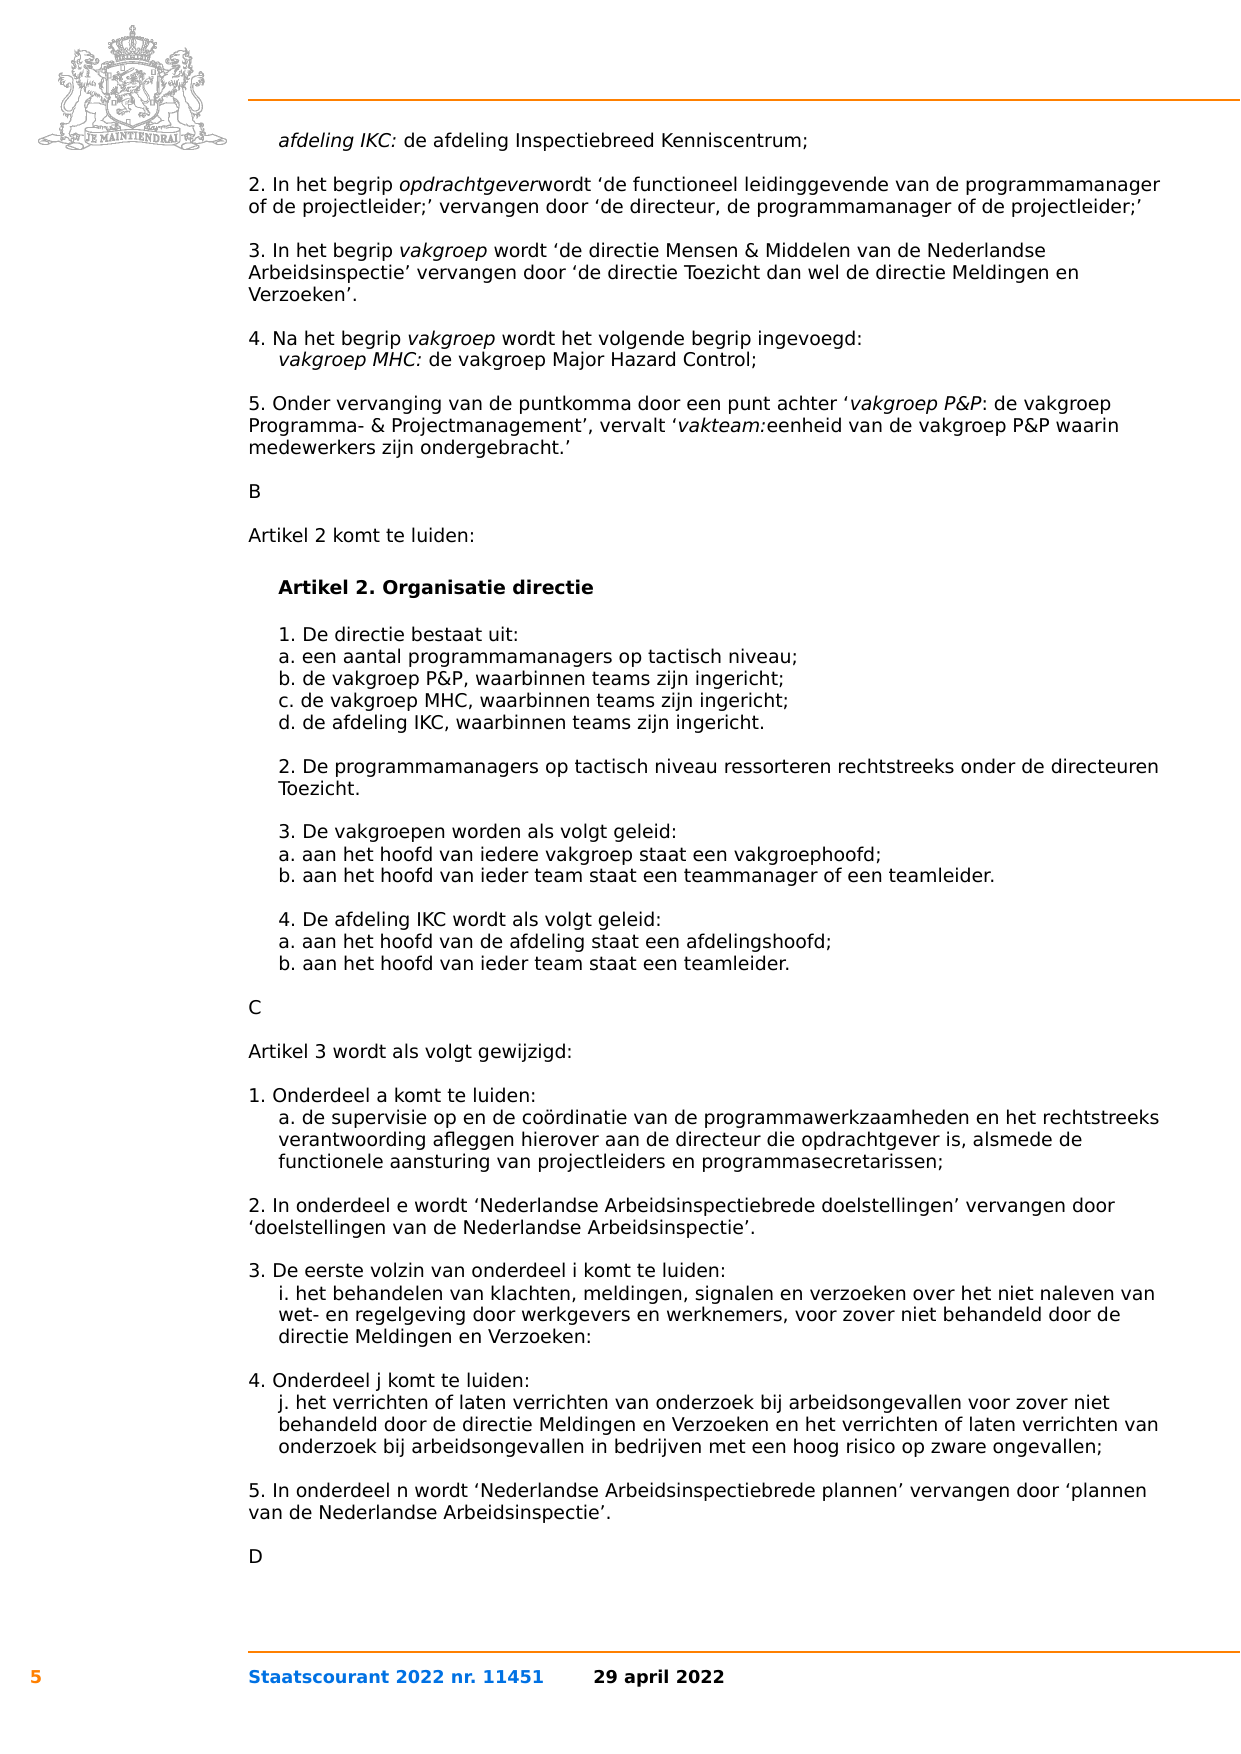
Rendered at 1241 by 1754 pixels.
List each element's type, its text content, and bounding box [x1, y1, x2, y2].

text 4. Na het begrip vakgroep wordt het volgende begrip ingevoegd: [248, 327, 1163, 349]
text a. aan het hoofd van de afdeling staat een afdelingshoofd; [278, 931, 1163, 953]
text afdeling IKC: de afdeling Inspectiebreed Kenniscentrum; [278, 130, 1163, 152]
text b. aan het hoofd van ieder team staat een teamleider. [278, 953, 1163, 975]
subtitle Artikel 2. Organisatie directie [278, 577, 1163, 599]
text Artikel 2 komt te luiden: [248, 525, 1163, 547]
text c. de vakgroep MHC, waarbinnen teams zijn ingericht; [278, 690, 1163, 712]
text 4. Onderdeel j komt te luiden: [248, 1370, 1163, 1392]
text a. de supervisie op en de coördinatie van de programmawerkzaamheden en het rechtstreeks verantwoording afleggen hierover aan de directeur die opdrachtgever is, alsmede de functionele aansturing van projectleiders en programmasecretarissen; [278, 1107, 1163, 1173]
text b. aan het hoofd van ieder team staat een teammanager of een teamleider. [278, 865, 1163, 887]
text D [248, 1546, 1163, 1568]
text j. het verrichten of laten verrichten van onderzoek bij arbeidsongevallen voor zover niet behandeld door de directie Meldingen en Verzoeken en het verrichten of laten verrichten van onderzoek bij arbeidsongevallen in bedrijven met een hoog risico op zware ongevallen; [278, 1392, 1163, 1458]
text b. de vakgroep P&P, waarbinnen teams zijn ingericht; [278, 668, 1163, 690]
text 3. De vakgroepen worden als volgt geleid: [278, 821, 1163, 843]
text 3. De eerste volzin van onderdeel i komt te luiden: [248, 1260, 1163, 1282]
text vakgroep MHC: de vakgroep Major Hazard Control; [278, 349, 1163, 371]
text Artikel 3 wordt als volgt gewijzigd: [248, 1041, 1163, 1063]
text 5. In onderdeel n wordt ‘Nederlandse Arbeidsinspectiebrede plannen’ vervangen door ‘plannen van de Nederlandse Arbeidsinspectie’. [248, 1480, 1163, 1524]
text 2. De programmamanagers op tactisch niveau ressorteren rechtstreeks onder de directeuren Toezicht. [278, 756, 1163, 799]
text 2. In onderdeel e wordt ‘Nederlandse Arbeidsinspectiebrede doelstellingen’ vervangen door ‘doelstellingen van de Nederlandse Arbeidsinspectie’. [248, 1194, 1163, 1238]
text 3. In het begrip vakgroep wordt ‘de directie Mensen & Middelen van de Nederlandse Arbeidsinspectie’ vervangen door ‘de directie Toezicht dan wel de directie Meldingen en Verzoeken’. [248, 239, 1163, 306]
text a. een aantal programmamanagers op tactisch niveau; [278, 646, 1163, 668]
text C [248, 997, 1163, 1019]
text B [248, 481, 1163, 503]
text 1. De directie bestaat uit: [278, 624, 1163, 646]
text a. aan het hoofd van iedere vakgroep staat een vakgroephoofd; [278, 843, 1163, 865]
text d. de afdeling IKC, waarbinnen teams zijn ingericht. [278, 712, 1163, 734]
text 2. In het begrip opdrachtgeverwordt ‘de functioneel leidinggevende van de programmamanager of de projectleider;’ vervangen door ‘de directeur, de programmamanager of de projectleider;’ [248, 174, 1163, 218]
picture [38, 25, 227, 150]
text 4. De afdeling IKC wordt als volgt geleid: [278, 909, 1163, 931]
text 5. Onder vervanging van de puntkomma door een punt achter ‘vakgroep P&P: de vakgroep Programma- & Projectmanagement’, vervalt ‘vakteam:eenheid van de vakgroep P&P waarin medewerkers zijn ondergebracht.’ [248, 393, 1163, 459]
text 1. Onderdeel a komt te luiden: [248, 1085, 1163, 1107]
text i. het behandelen van klachten, meldingen, signalen en verzoeken over het niet naleven van wet- en regelgeving door werkgevers en werknemers, voor zover niet behandeld door de directie Meldingen en Verzoeken: [278, 1282, 1163, 1348]
